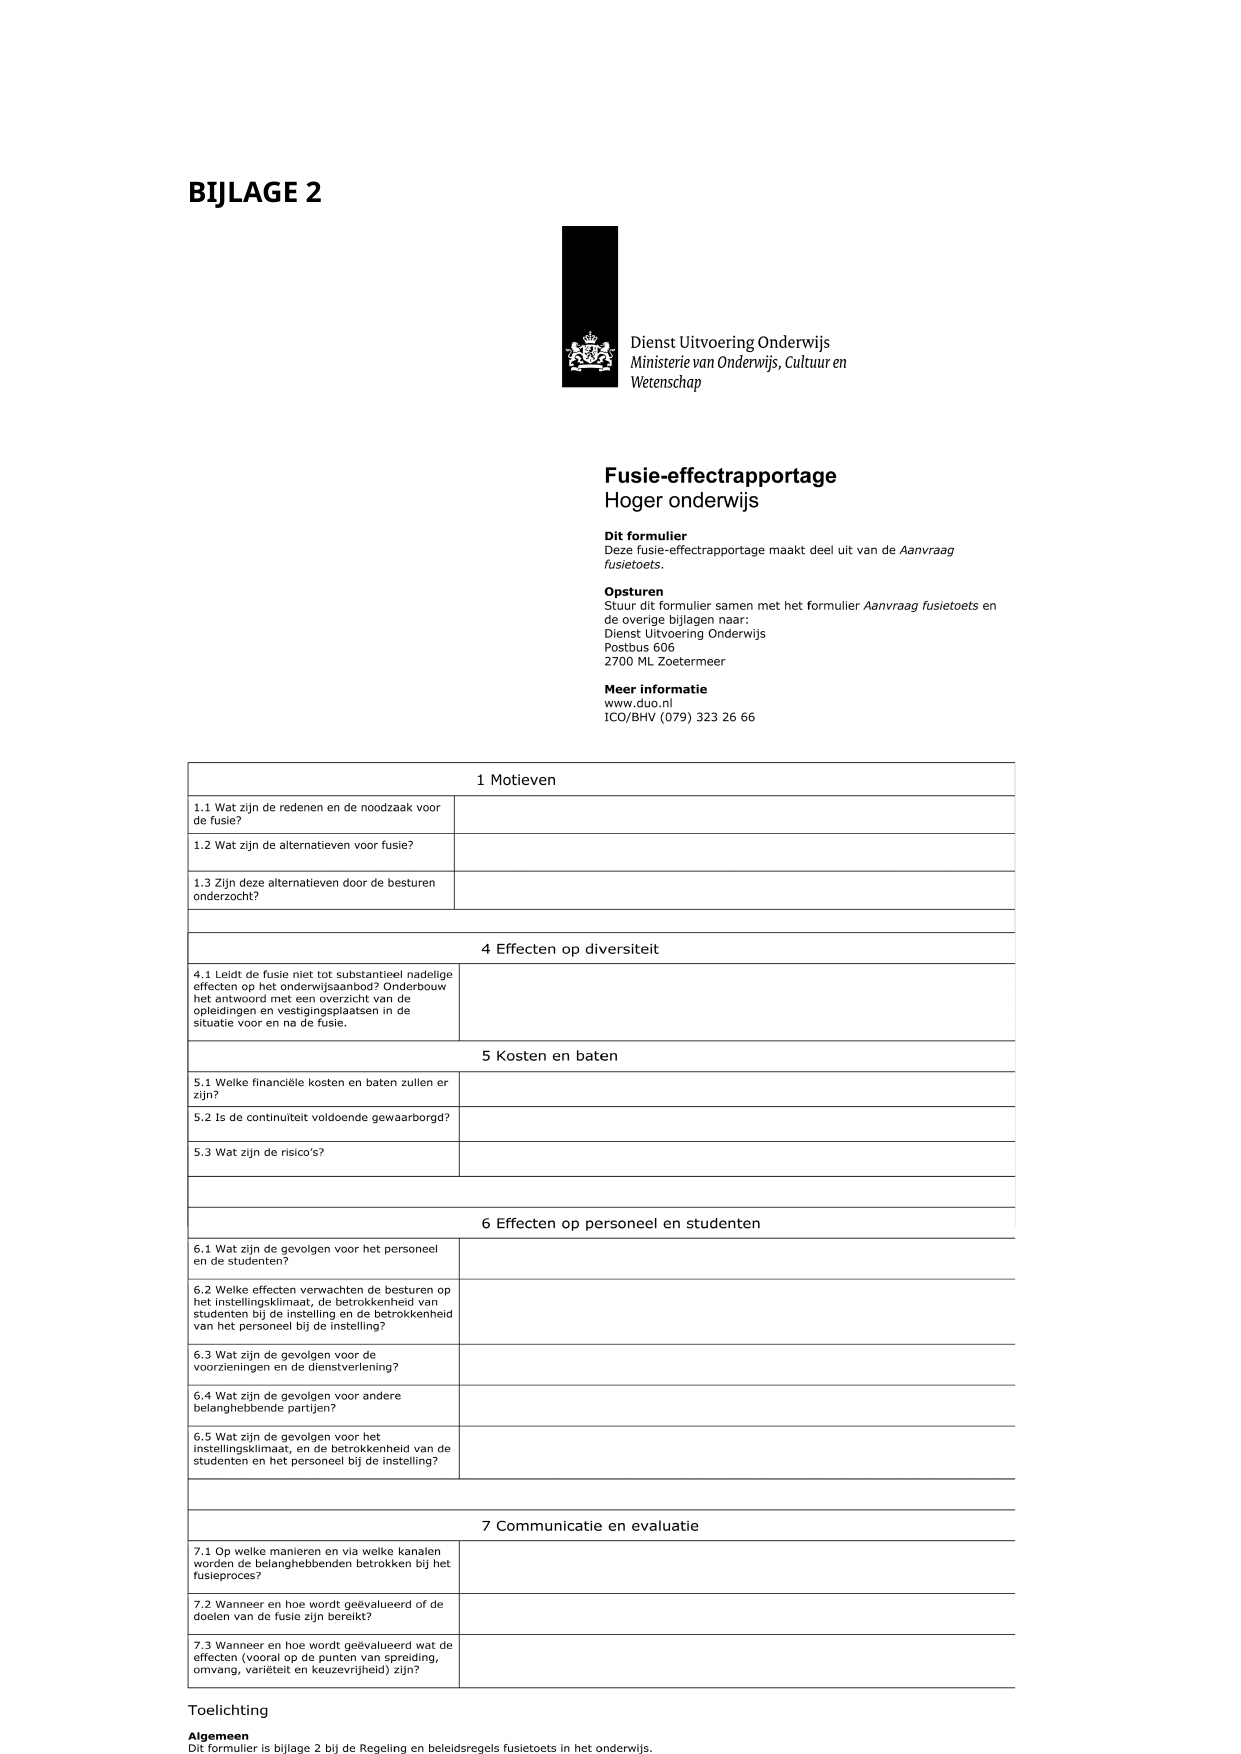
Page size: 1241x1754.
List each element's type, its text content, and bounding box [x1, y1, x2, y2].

subtitle BIJLAGE 2 [187, 172, 1053, 211]
picture [187, 226, 1016, 1754]
